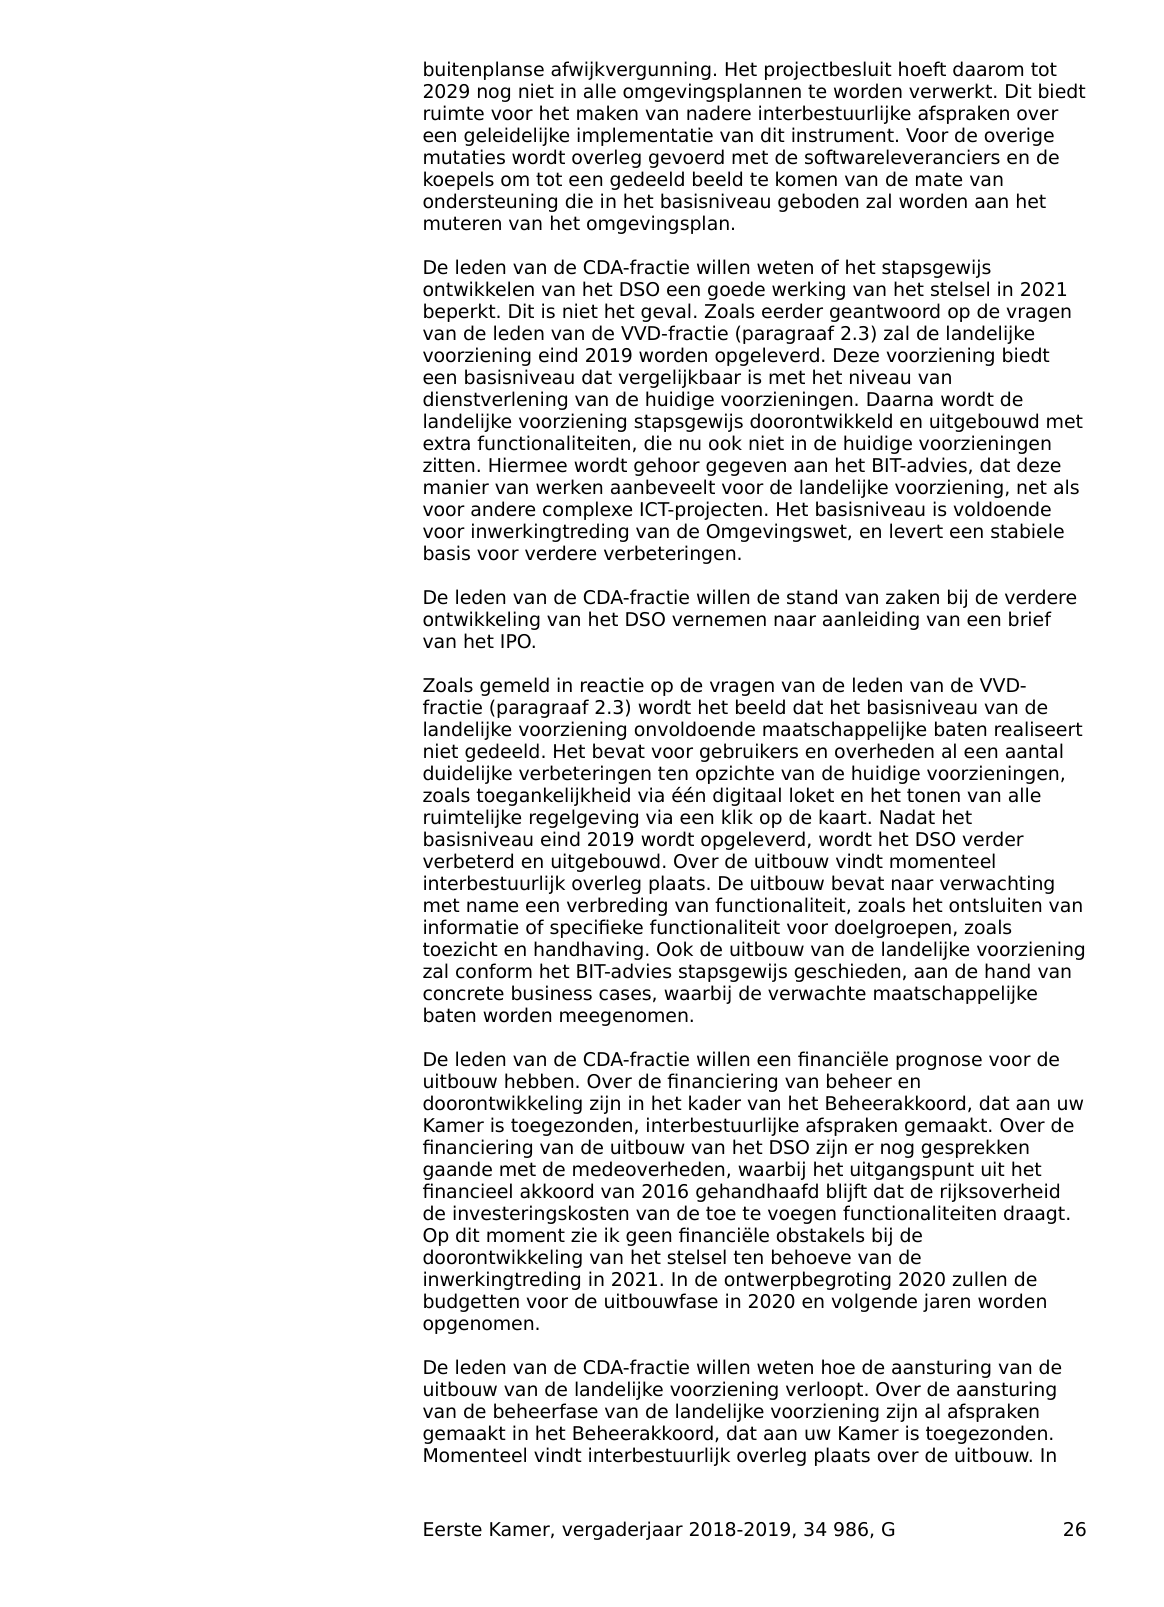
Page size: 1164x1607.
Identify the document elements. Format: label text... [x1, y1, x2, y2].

text De leden van de CDA-fractie willen weten of het stapsgewijs ontwikkelen van het DSO een goede werking van het stelsel in 2021 beperkt. Dit is niet het geval. Zoals eerder geantwoord op de vragen van de leden van de VVD-fractie (paragraaf 2.3) zal de landelijke voorziening eind 2019 worden opgeleverd. Deze voorziening biedt een basisniveau dat vergelijkbaar is met het niveau van dienstverlening van de huidige voorzieningen. Daarna wordt de landelijke voorziening stapsgewijs doorontwikkeld en uitgebouwd met extra functionaliteiten, die nu ook niet in de huidige voorzieningen zitten. Hiermee wordt gehoor gegeven aan het BIT-advies, dat deze manier van werken aanbeveelt voor de landelijke voorziening, net als voor andere complexe ICT-projecten. Het basisniveau is voldoende voor inwerkingtreding van de Omgevingswet, en levert een stabiele basis voor verdere verbeteringen. [422, 257, 1087, 565]
text De leden van de CDA-fractie willen weten hoe de aansturing van de uitbouw van de landelijke voorziening verloopt. Over de aansturing van de beheerfase van de landelijke voorziening zijn al afspraken gemaakt in het Beheerakkoord, dat aan uw Kamer is toegezonden. Momenteel vindt interbestuurlijk overleg plaats over de uitbouw. In [422, 1357, 1087, 1467]
text De leden van de CDA-fractie willen de stand van zaken bij de verdere ontwikkeling van het DSO vernemen naar aanleiding van een brief van het IPO. [422, 587, 1087, 653]
text buitenplanse afwijkvergunning. Het projectbesluit hoeft daarom tot 2029 nog niet in alle omgevingsplannen te worden verwerkt. Dit biedt ruimte voor het maken van nadere interbestuurlijke afspraken over een geleidelijke implementatie van dit instrument. Voor de overige mutaties wordt overleg gevoerd met de softwareleveranciers en de koepels om tot een gedeeld beeld te komen van de mate van ondersteuning die in het basisniveau geboden zal worden aan het muteren van het omgevingsplan. [422, 59, 1087, 235]
text Zoals gemeld in reactie op de vragen van de leden van de VVD-fractie (paragraaf 2.3) wordt het beeld dat het basisniveau van de landelijke voorziening onvoldoende maatschappelijke baten realiseert niet gedeeld. Het bevat voor gebruikers en overheden al een aantal duidelijke verbeteringen ten opzichte van de huidige voorzieningen, zoals toegankelijkheid via één digitaal loket en het tonen van alle ruimtelijke regelgeving via een klik op de kaart. Nadat het basisniveau eind 2019 wordt opgeleverd, wordt het DSO verder verbeterd en uitgebouwd. Over de uitbouw vindt momenteel interbestuurlijk overleg plaats. De uitbouw bevat naar verwachting met name een verbreding van functionaliteit, zoals het ontsluiten van informatie of specifieke functionaliteit voor doelgroepen, zoals toezicht en handhaving. Ook de uitbouw van de landelijke voorziening zal conform het BIT-advies stapsgewijs geschieden, aan de hand van concrete business cases, waarbij de verwachte maatschappelijke baten worden meegenomen. [422, 675, 1087, 1027]
text De leden van de CDA-fractie willen een financiële prognose voor de uitbouw hebben. Over de financiering van beheer en doorontwikkeling zijn in het kader van het Beheerakkoord, dat aan uw Kamer is toegezonden, interbestuurlijke afspraken gemaakt. Over de financiering van de uitbouw van het DSO zijn er nog gesprekken gaande met de medeoverheden, waarbij het uitgangspunt uit het financieel akkoord van 2016 gehandhaafd blijft dat de rijksoverheid de investeringskosten van de toe te voegen functionaliteiten draagt. Op dit moment zie ik geen financiële obstakels bij de doorontwikkeling van het stelsel ten behoeve van de inwerkingtreding in 2021. In de ontwerpbegroting 2020 zullen de budgetten voor de uitbouwfase in 2020 en volgende jaren worden opgenomen. [422, 1049, 1087, 1335]
